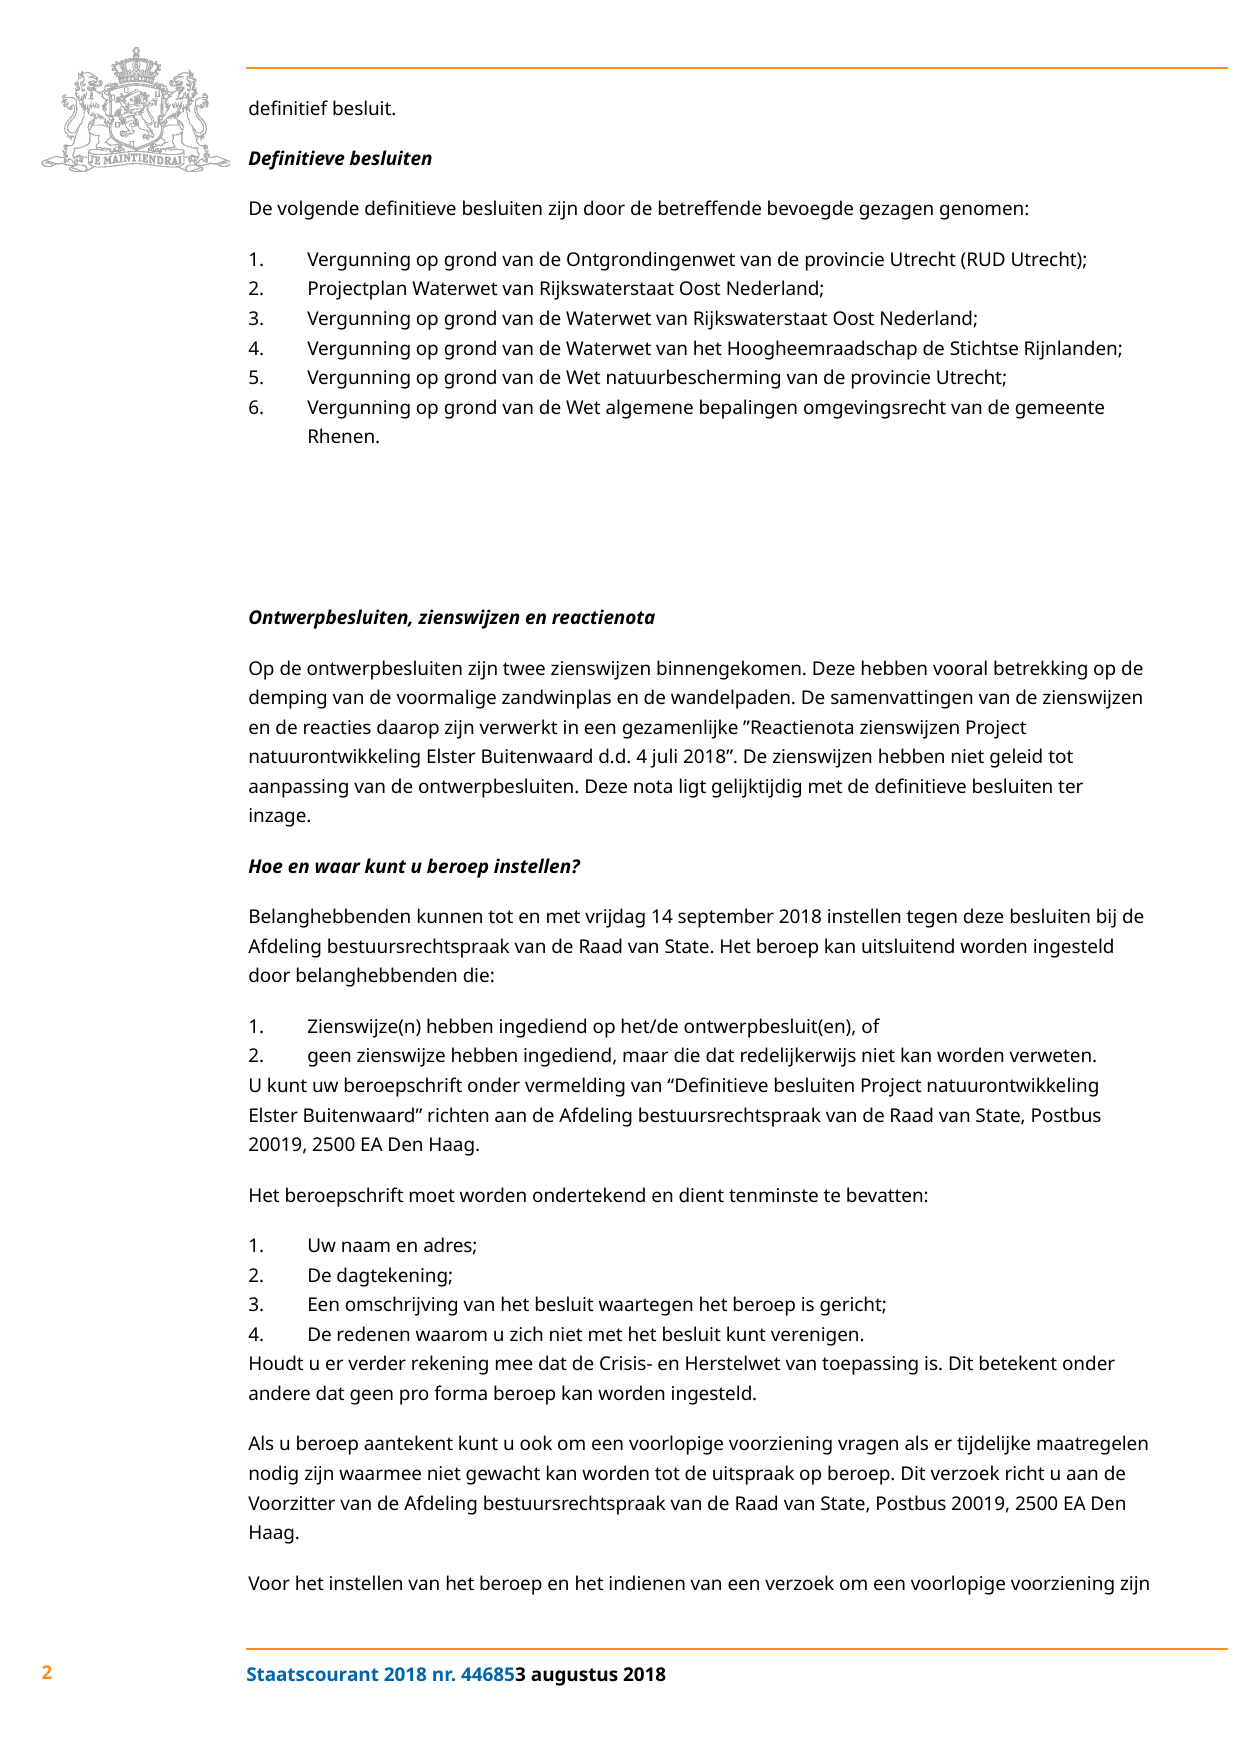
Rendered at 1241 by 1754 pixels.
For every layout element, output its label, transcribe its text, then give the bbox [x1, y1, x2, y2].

text Definitieve besluiten [248, 145, 1152, 171]
list De redenen waarom u zich niet met het besluit kunt verenigen. [248, 1321, 1152, 1347]
list Een omschrijving van het besluit waartegen het beroep is gericht; [248, 1291, 1152, 1317]
text Hoe en waar kunt u beroep instellen? [248, 853, 1152, 879]
list Vergunning op grond van de Wet natuurbescherming van de provincie Utrecht; [248, 364, 1152, 390]
text Belanghebbenden kunnen tot en met vrijdag 14 september 2018 instellen tegen deze besluiten bij de Afdeling bestuursrechtspraak van de Raad van State. Het beroep kan uitsluitend worden ingesteld door belanghebbenden die: [248, 903, 1152, 988]
picture [41, 47, 231, 172]
list geen zienswijze hebben ingediend, maar die dat redelijkerwijs niet kan worden verweten. [248, 1043, 1152, 1068]
text Houdt u er verder rekening mee dat de Crisis- en Herstelwet van toepassing is. Dit betekent onder andere dat geen pro forma beroep kan worden ingesteld. [248, 1351, 1152, 1406]
text De volgende definitieve besluiten zijn door de betreffende bevoegde gezagen genomen: [248, 196, 1152, 221]
list Vergunning op grond van de Waterwet van Rijkswaterstaat Oost Nederland; [248, 305, 1152, 331]
list Zienswijze(n) hebben ingediend op het/de ontwerpbesluit(en), of [248, 1013, 1152, 1039]
text Het beroepschrift moet worden ondertekend en dient tenminste te bevatten: [248, 1182, 1152, 1208]
text U kunt uw beroepschrift onder vermelding van “Definitieve besluiten Project natuurontwikkeling Elster Buitenwaard” richten aan de Afdeling bestuursrechtspraak van de Raad van State, Postbus 20019, 2500 EA Den Haag. [248, 1072, 1152, 1157]
list Vergunning op grond van de Ontgrondingenwet van de provincie Utrecht (RUD Utrecht); [248, 246, 1152, 272]
list De dagtekening; [248, 1262, 1152, 1288]
list Projectplan Waterwet van Rijkswaterstaat Oost Nederland; [248, 276, 1152, 301]
text Als u beroep aantekent kunt u ook om een voorlopige voorziening vragen als er tijdelijke maatregelen nodig zijn waarmee niet gewacht kan worden tot de uitspraak op beroep. Dit verzoek richt u aan de Voorzitter van de Afdeling bestuursrechtspraak van de Raad van State, Postbus 20019, 2500 EA Den Haag. [248, 1431, 1152, 1545]
text Voor het instellen van het beroep en het indienen van een verzoek om een voorlopige voorziening zijn [248, 1570, 1152, 1596]
text Ontwerpbesluiten, zienswijzen en reactienota [248, 604, 1152, 630]
text definitief besluit. [248, 95, 1152, 121]
text Op de ontwerpbesluiten zijn twee zienswijzen binnengekomen. Deze hebben vooral betrekking op de demping van de voormalige zandwinplas en de wandelpaden. De samenvattingen van de zienswijzen en de reacties daarop zijn verwerkt in een gezamenlijke ”Reactienota zienswijzen Project natuurontwikkeling Elster Buitenwaard d.d. 4 juli 2018”. De zienswijzen hebben niet geleid tot aanpassing van de ontwerpbesluiten. Deze nota ligt gelijktijdig met de definitieve besluiten ter inzage. [248, 655, 1152, 828]
list Vergunning op grond van de Wet algemene bepalingen omgevingsrecht van de gemeente Rhenen. [248, 394, 1152, 449]
list Vergunning op grond van de Waterwet van het Hoogheemraadschap de Stichtse Rijnlanden; [248, 335, 1152, 361]
list Uw naam en adres; [248, 1232, 1152, 1258]
